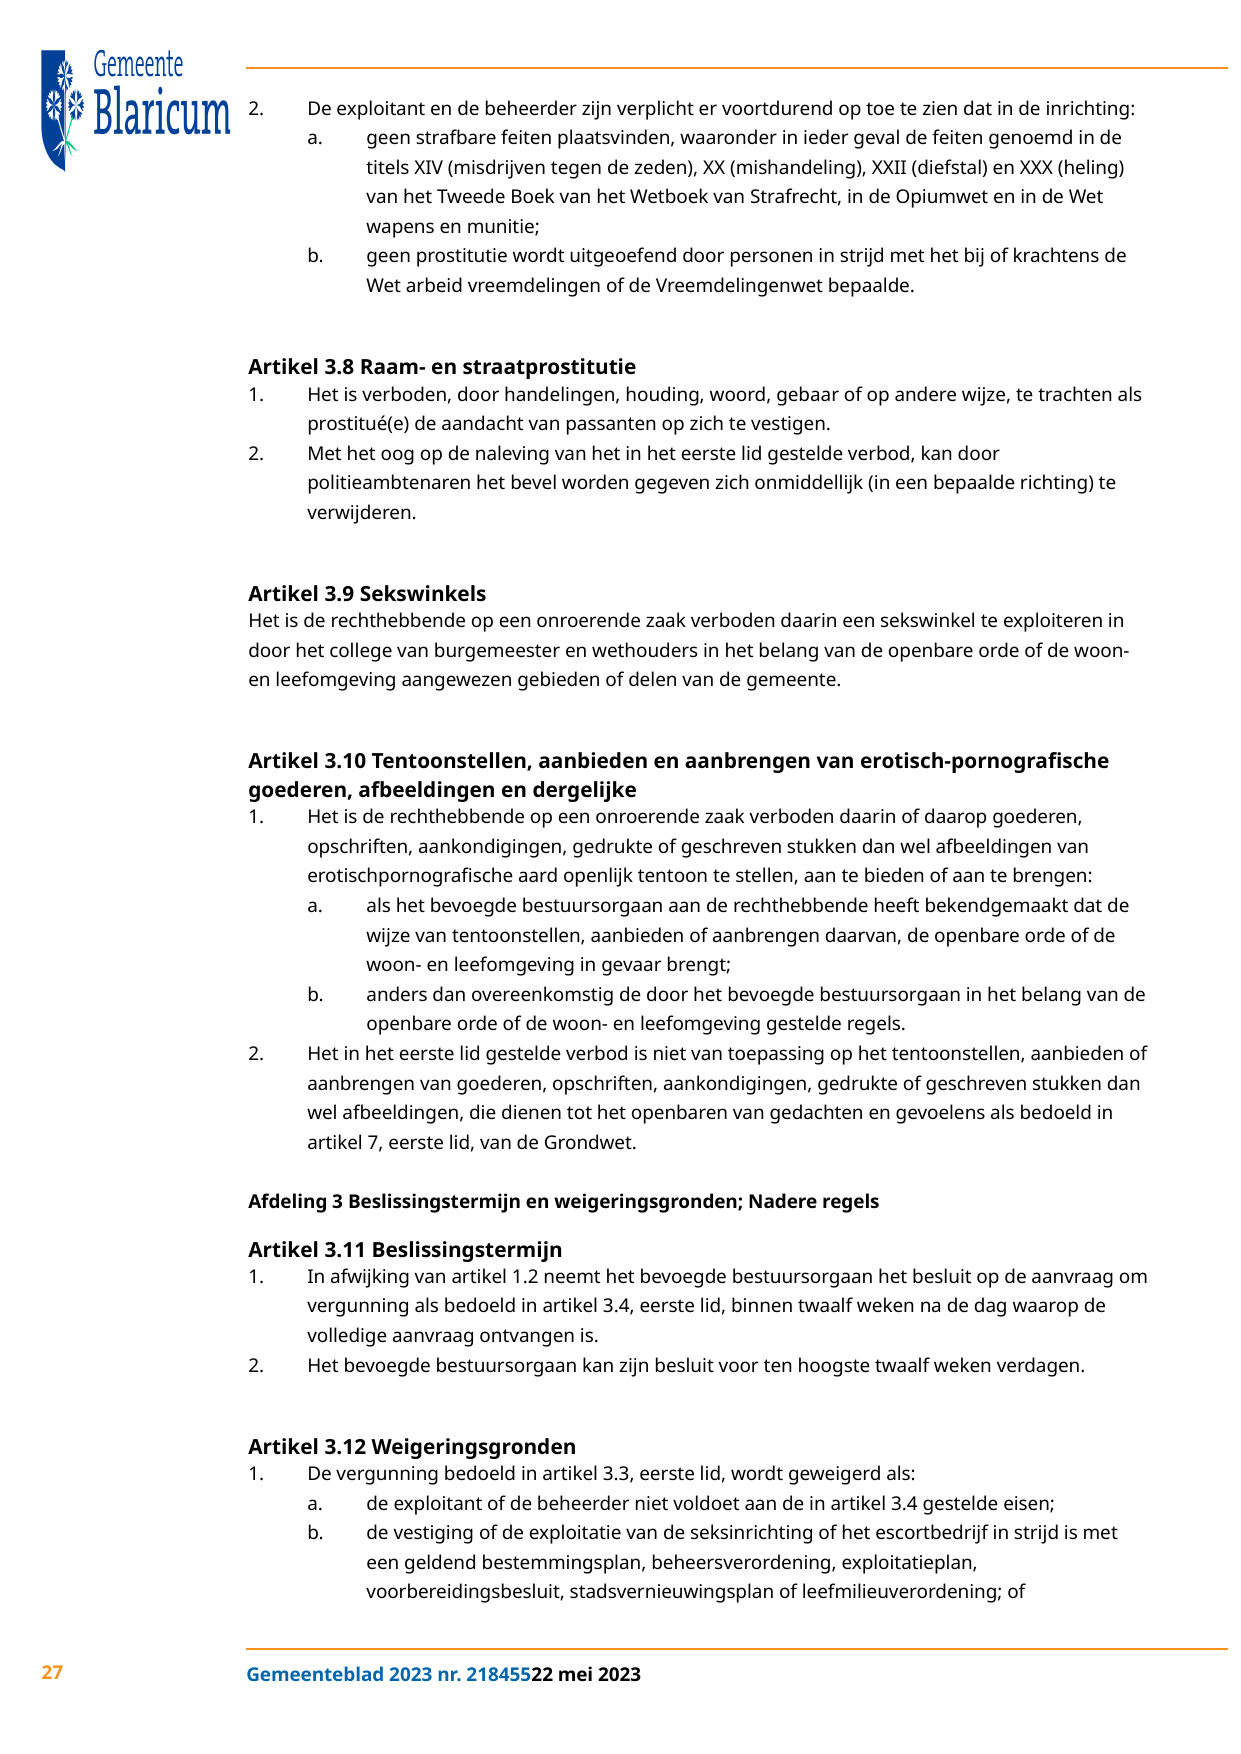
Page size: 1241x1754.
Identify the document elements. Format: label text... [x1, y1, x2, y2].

text Artikel 3.9 Sekswinkels [248, 579, 1152, 607]
text Artikel 3.11 Beslissingstermijn [248, 1235, 1152, 1263]
list anders dan overeenkomstig de door het bevoegde bestuursorgaan in het belang van de openbare orde of de woon- en leefomgeving gestelde regels. [307, 981, 1152, 1036]
text Artikel 3.10 Tentoonstellen, aanbieden en aanbrengen van erotisch-pornografische goederen, afbeeldingen en dergelijke [248, 747, 1152, 803]
list De vergunning bedoeld in artikel 3.3, eerste lid, wordt geweigerd als: [248, 1460, 1152, 1486]
text Artikel 3.8 Raam- en straatprostitutie [248, 352, 1152, 381]
list De exploitant en de beheerder zijn verplicht er voortdurend op toe te zien dat in de inrichting: [248, 95, 1152, 121]
picture [41, 47, 231, 172]
text Artikel 3.12 Weigeringsgronden [248, 1432, 1152, 1460]
list Het in het eerste lid gestelde verbod is niet van toepassing op het tentoonstellen, aanbieden of aanbrengen van goederen, opschriften, aankondigingen, gedrukte of geschreven stukken dan wel afbeeldingen, die dienen tot het openbaren van gedachten en gevoelens als bedoeld in artikel 7, eerste lid, van de Grondwet. [248, 1040, 1152, 1155]
list In afwijking van artikel 1.2 neemt het bevoegde bestuursorgaan het besluit op de aanvraag om vergunning als bedoeld in artikel 3.4, eerste lid, binnen twaalf weken na de dag waarop de volledige aanvraag ontvangen is. [248, 1263, 1152, 1348]
list de vestiging of de exploitatie van de seksinrichting of het escortbedrijf in strijd is met een geldend bestemmingsplan, beheersverordening, exploitatieplan, voorbereidingsbesluit, stadsvernieuwingsplan of leefmilieuverordening; of [307, 1519, 1152, 1604]
list Het is de rechthebbende op een onroerende zaak verboden daarin of daarop goederen, opschriften, aankondigingen, gedrukte of geschreven stukken dan wel afbeeldingen van erotischpornografische aard openlijk tentoon te stellen, aan te bieden of aan te brengen: [248, 803, 1152, 888]
text Afdeling 3 Beslissingstermijn en weigeringsgronden; Nadere regels [248, 1188, 1152, 1214]
list geen prostitutie wordt uitgeoefend door personen in strijd met het bij of krachtens de Wet arbeid vreemdelingen of de Vreemdelingenwet bepaalde. [307, 243, 1152, 298]
list Met het oog op de naleving van het in het eerste lid gestelde verbod, kan door politieambtenaren het bevel worden gegeven zich onmiddellijk (in een bepaalde richting) te verwijderen. [248, 440, 1152, 525]
list als het bevoegde bestuursorgaan aan de rechthebbende heeft bekendgemaakt dat de wijze van tentoonstellen, aanbieden of aanbrengen daarvan, de openbare orde of de woon- en leefomgeving in gevaar brengt; [307, 892, 1152, 977]
text Het is de rechthebbende op een onroerende zaak verboden daarin een sekswinkel te exploiteren in door het college van burgemeester en wethouders in het belang van de openbare orde of de woon- en leefomgeving aangewezen gebieden of delen van de gemeente. [248, 607, 1152, 692]
list de exploitant of de beheerder niet voldoet aan de in artikel 3.4 gestelde eisen; [307, 1490, 1152, 1516]
list geen strafbare feiten plaatsvinden, waaronder in ieder geval de feiten genoemd in de titels XIV (misdrijven tegen de zeden), XX (mishandeling), XXII (diefstal) en XXX (heling) van het Tweede Boek van het Wetboek van Strafrecht, in de Opiumwet en in de Wet wapens en munitie; [307, 124, 1152, 239]
list Het is verboden, door handelingen, houding, woord, gebaar of op andere wijze, te trachten als prostitué(e) de aandacht van passanten op zich te vestigen. [248, 381, 1152, 436]
list Het bevoegde bestuursorgaan kan zijn besluit voor ten hoogste twaalf weken verdagen. [248, 1352, 1152, 1378]
